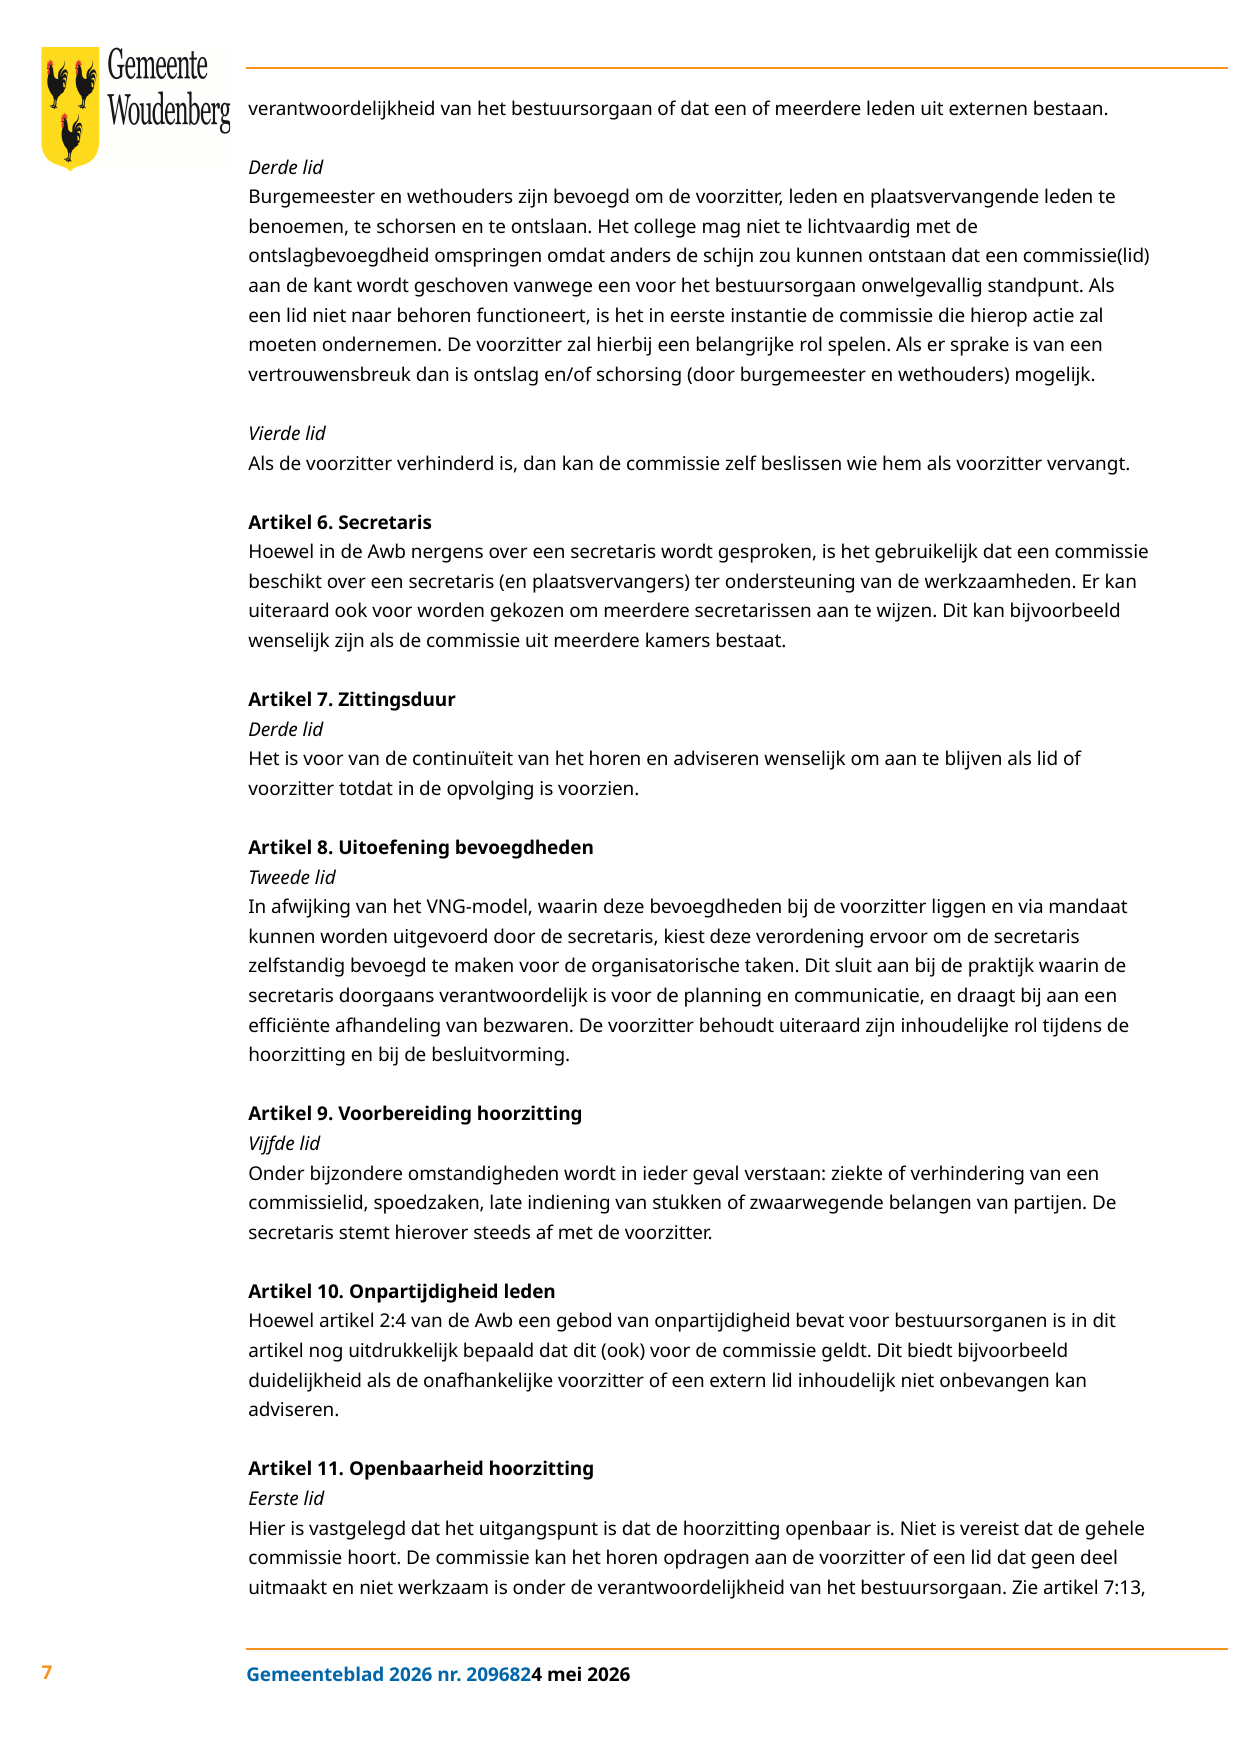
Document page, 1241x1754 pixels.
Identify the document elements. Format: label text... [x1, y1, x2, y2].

picture [41, 47, 231, 172]
text Artikel 6. Secretaris [248, 509, 1152, 535]
text Hoewel artikel 2:4 van de Awb een gebod van onpartijdigheid bevat voor bestuursorganen is in dit artikel nog uitdrukkelijk bepaald dat dit (ook) voor de commissie geldt. Dit biedt bijvoorbeeld duidelijkheid als de onafhankelijke voorzitter of een extern lid inhoudelijk niet onbevangen kan adviseren. [248, 1308, 1152, 1422]
text Artikel 10. Onpartijdigheid leden [248, 1278, 1152, 1304]
text Het is voor van de continuïteit van het horen en adviseren wenselijk om aan te blijven als lid of voorzitter totdat in de opvolging is voorzien. [248, 746, 1152, 801]
text Hoewel in de Awb nergens over een secretaris wordt gesproken, is het gebruikelijk dat een commissie beschikt over een secretaris (en plaatsvervangers) ter ondersteuning van de werkzaamheden. Er kan uiteraard ook voor worden gekozen om meerdere secretarissen aan te wijzen. Dit kan bijvoorbeeld wenselijk zijn als de commissie uit meerdere kamers bestaat. [248, 538, 1152, 653]
text Vijfde lid [248, 1130, 1152, 1156]
text Onder bijzondere omstandigheden wordt in ieder geval verstaan: ziekte of verhindering van een commissielid, spoedzaken, late indiening van stukken of zwaarwegende belangen van partijen. De secretaris stemt hierover steeds af met de voorzitter. [248, 1160, 1152, 1245]
text Burgemeester en wethouders zijn bevoegd om de voorzitter, leden en plaatsvervangende leden te benoemen, te schorsen en te ontslaan. Het college mag niet te lichtvaardig met de ontslagbevoegdheid omspringen omdat anders de schijn zou kunnen ontstaan dat een commissie(lid) aan de kant wordt geschoven vanwege een voor het bestuursorgaan onwelgevallig standpunt. Als een lid niet naar behoren functioneert, is het in eerste instantie de commissie die hierop actie zal moeten ondernemen. De voorzitter zal hierbij een belangrijke rol spelen. Als er sprake is van een vertrouwensbreuk dan is ontslag en/of schorsing (door burgemeester en wethouders) mogelijk. [248, 183, 1152, 387]
text Vierde lid [248, 420, 1152, 446]
text Derde lid [248, 154, 1152, 180]
text Hier is vastgelegd dat het uitgangspunt is dat de hoorzitting openbaar is. Niet is vereist dat de gehele commissie hoort. De commissie kan het horen opdragen aan de voorzitter of een lid dat geen deel uitmaakt en niet werkzaam is onder de verantwoordelijkheid van het bestuursorgaan. Zie artikel 7:13, [248, 1515, 1152, 1600]
text In afwijking van het VNG-model, waarin deze bevoegdheden bij de voorzitter liggen en via mandaat kunnen worden uitgevoerd door de secretaris, kiest deze verordening ervoor om de secretaris zelfstandig bevoegd te maken voor de organisatorische taken. Dit sluit aan bij de praktijk waarin de secretaris doorgaans verantwoordelijk is voor de planning en communicatie, en draagt bij aan een efficiënte afhandeling van bezwaren. De voorzitter behoudt uiteraard zijn inhoudelijke rol tijdens de hoorzitting en bij de besluitvorming. [248, 893, 1152, 1067]
text Als de voorzitter verhinderd is, dan kan de commissie zelf beslissen wie hem als voorzitter vervangt. [248, 450, 1152, 476]
text Derde lid [248, 716, 1152, 742]
text Artikel 7. Zittingsduur [248, 686, 1152, 712]
text Artikel 8. Uitoefening bevoegdheden [248, 834, 1152, 860]
text Artikel 11. Openbaarheid hoorzitting [248, 1456, 1152, 1481]
text Tweede lid [248, 864, 1152, 890]
text Artikel 9. Voorbereiding hoorzitting [248, 1101, 1152, 1126]
text verantwoordelijkheid van het bestuursorgaan of dat een of meerdere leden uit externen bestaan. [248, 95, 1152, 121]
text Eerste lid [248, 1485, 1152, 1511]
